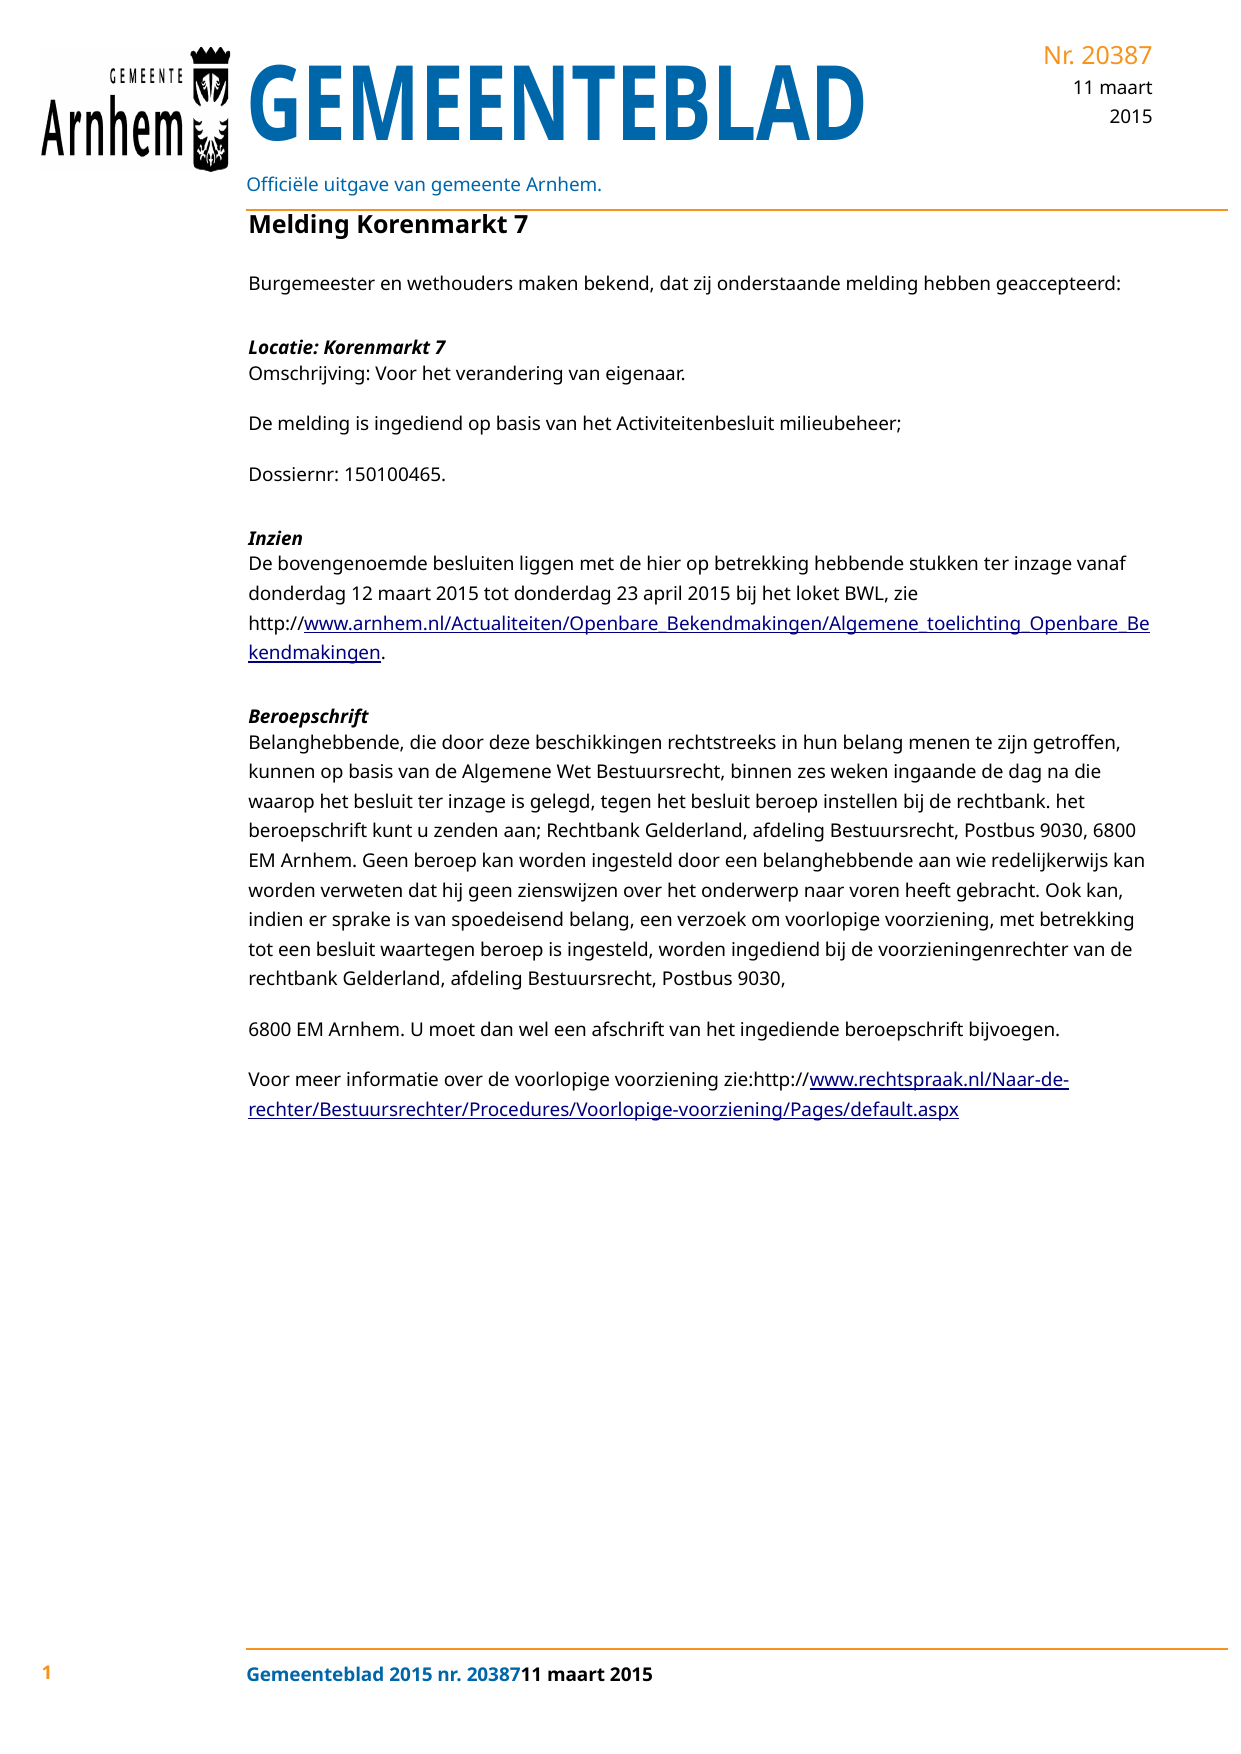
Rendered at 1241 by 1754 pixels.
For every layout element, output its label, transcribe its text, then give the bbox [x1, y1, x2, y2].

text Melding Korenmarkt 7 [248, 211, 1152, 241]
text Dossiernr: 150100465. [248, 461, 1152, 487]
text De bovengenoemde besluiten liggen met de hier op betrekking hebbende stukken ter inzage vanaf donderdag 12 maart 2015 tot donderdag 23 april 2015 bij het loket BWL, zie http://www.arnhem.nl/Actualiteiten/Openbare_Bekendmakingen/Algemene_toelichting_Openbare_Bekendmakingen. [248, 551, 1152, 665]
text Burgemeester en wethouders maken bekend, dat zij onderstaande melding hebben geaccepteerd: [248, 270, 1152, 296]
text Omschrijving: Voor het verandering van eigenaar. [248, 360, 1152, 386]
text 6800 EM Arnhem. U moet dan wel een afschrift van het ingediende beroepschrift bijvoegen. [248, 1016, 1152, 1042]
text Belanghebbende, die door deze beschikkingen rechtstreeks in hun belang menen te zijn getroffen, kunnen op basis van de Algemene Wet Bestuursrecht, binnen zes weken ingaande de dag na die waarop het besluit ter inzage is gelegd, tegen het besluit beroep instellen bij de rechtbank. het beroepschrift kunt u zenden aan; Rechtbank Gelderland, afdeling Bestuursrecht, Postbus 9030, 6800 EM Arnhem. Geen beroep kan worden ingesteld door een belanghebbende aan wie redelijkerwijs kan worden verweten dat hij geen zienswijzen over het onderwerp naar voren heeft gebracht. Ook kan, indien er sprake is van spoedeisend belang, een verzoek om voorlopige voorziening, met betrekking tot een besluit waartegen beroep is ingesteld, worden ingediend bij de voorzieningenrechter van de rechtbank Gelderland, afdeling Bestuursrecht, Postbus 9030, [248, 729, 1152, 991]
text De melding is ingediend op basis van het Activiteitenbesluit milieubeheer; [248, 410, 1152, 436]
text Locatie: Korenmarkt 7 [248, 334, 1152, 360]
text Beroepschrift [248, 703, 1152, 729]
text Inzien [248, 525, 1152, 551]
picture [41, 47, 231, 172]
text Voor meer informatie over de voorlopige voorziening zie:http://www.rechtspraak.nl/Naar-de-rechter/Bestuursrechter/Procedures/Voorlopige-voorziening/Pages/default.aspx [248, 1066, 1152, 1122]
